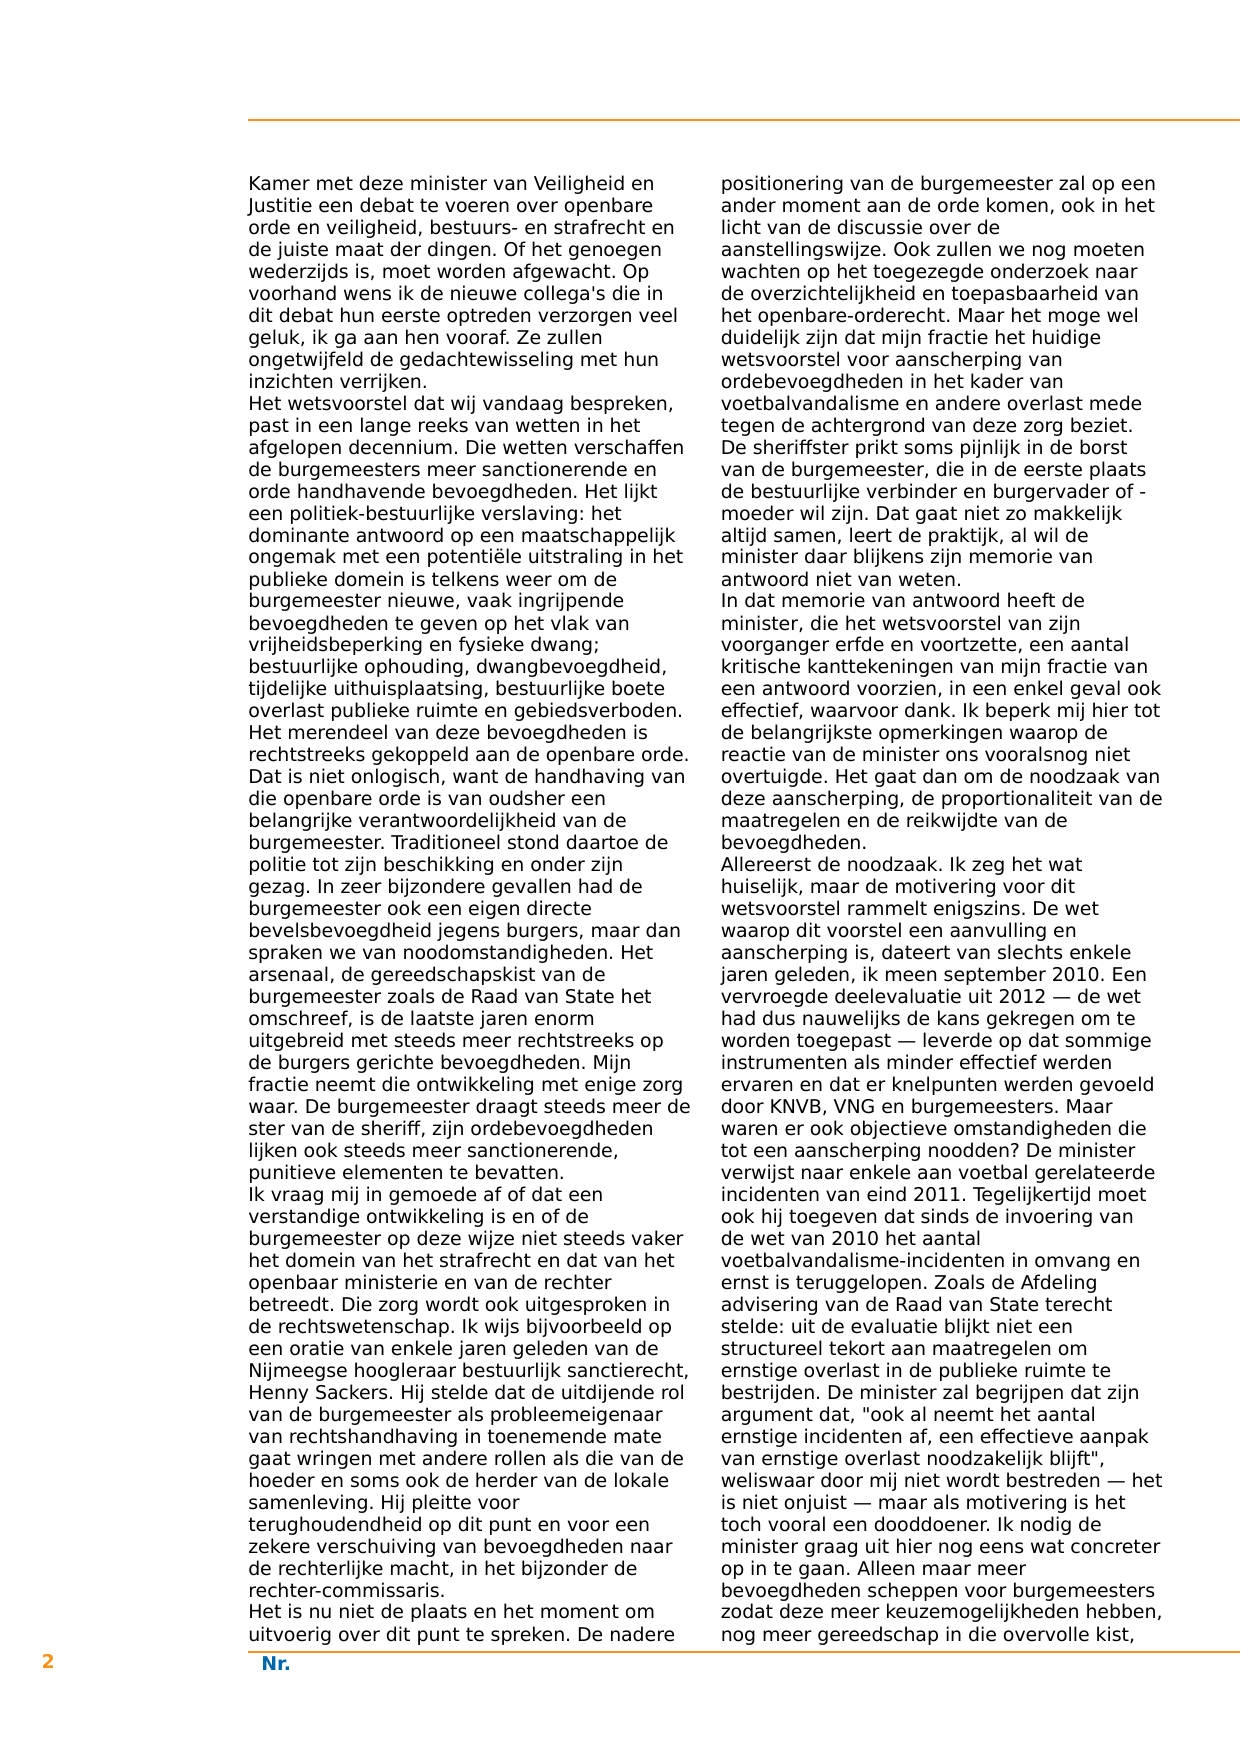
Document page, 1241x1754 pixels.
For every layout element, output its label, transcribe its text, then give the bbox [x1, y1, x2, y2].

text Kamer met deze minister van Veiligheid en Justitie een debat te voeren over openbare orde en veiligheid, bestuurs- en strafrecht en de juiste maat der dingen. Of het genoegen wederzijds is, moet worden afgewacht. Op voorhand wens ik de nieuwe collega's die in dit debat hun eerste optreden verzorgen veel geluk, ik ga aan hen vooraf. Ze zullen ongetwijfeld de gedachtewisseling met hun inzichten verrijken. [248, 173, 691, 393]
text Het wetsvoorstel dat wij vandaag bespreken, past in een lange reeks van wetten in het afgelopen decennium. Die wetten verschaffen de burgemeesters meer sanctionerende en orde handhavende bevoegdheden. Het lijkt een politiek-bestuurlijke verslaving: het dominante antwoord op een maatschappelijk ongemak met een potentiële uitstraling in het publieke domein is telkens weer om de burgemeester nieuwe, vaak ingrijpende bevoegdheden te geven op het vlak van vrijheidsbeperking en fysieke dwang; bestuurlijke ophouding, dwangbevoegdheid, tijdelijke uithuisplaatsing, bestuurlijke boete overlast publieke ruimte en gebiedsverboden. Het merendeel van deze bevoegdheden is rechtstreeks gekoppeld aan de openbare orde. Dat is niet onlogisch, want de handhaving van die openbare orde is van oudsher een belangrijke verantwoordelijkheid van de burgemeester. Traditioneel stond daartoe de politie tot zijn beschikking en onder zijn gezag. In zeer bijzondere gevallen had de burgemeester ook een eigen directe bevelsbevoegdheid jegens burgers, maar dan spraken we van noodomstandigheden. Het arsenaal, de gereedschapskist van de burgemeester zoals de Raad van State het omschreef, is de laatste jaren enorm uitgebreid met steeds meer rechtstreeks op de burgers gerichte bevoegdheden. Mijn fractie neemt die ontwikkeling met enige zorg waar. De burgemeester draagt steeds meer de ster van de sheriff, zijn ordebevoegdheden lijken ook steeds meer sanctionerende, punitieve elementen te bevatten. [248, 393, 691, 1184]
text positionering van de burgemeester zal op een ander moment aan de orde komen, ook in het licht van de discussie over de aanstellingswijze. Ook zullen we nog moeten wachten op het toegezegde onderzoek naar de overzichtelijkheid en toepasbaarheid van het openbare-orderecht. Maar het moge wel duidelijk zijn dat mijn fractie het huidige wetsvoorstel voor aanscherping van ordebevoegdheden in het kader van voetbalvandalisme en andere overlast mede tegen de achtergrond van deze zorg beziet. De sheriffster prikt soms pijnlijk in de borst van de burgemeester, die in de eerste plaats de bestuurlijke verbinder en burgervader of -moeder wil zijn. Dat gaat niet zo makkelijk altijd samen, leert de praktijk, al wil de minister daar blijkens zijn memorie van antwoord niet van weten. [721, 173, 1163, 590]
text Ik vraag mij in gemoede af of dat een verstandige ontwikkeling is en of de burgemeester op deze wijze niet steeds vaker het domein van het strafrecht en dat van het openbaar ministerie en van de rechter betreedt. Die zorg wordt ook uitgesproken in de rechtswetenschap. Ik wijs bijvoorbeeld op een oratie van enkele jaren geleden van de Nijmeegse hoogleraar bestuurlijk sanctierecht, Henny Sackers. Hij stelde dat de uitdijende rol van de burgemeester als probleemeigenaar van rechtshandhaving in toenemende mate gaat wringen met andere rollen als die van de hoeder en soms ook de herder van de lokale samenleving. Hij pleitte voor terughoudendheid op dit punt en voor een zekere verschuiving van bevoegdheden naar de rechterlijke macht, in het bijzonder de rechter-commissaris. [248, 1184, 691, 1601]
text In dat memorie van antwoord heeft de minister, die het wetsvoorstel van zijn voorganger erfde en voortzette, een aantal kritische kanttekeningen van mijn fractie van een antwoord voorzien, in een enkel geval ook effectief, waarvoor dank. Ik beperk mij hier tot de belangrijkste opmerkingen waarop de reactie van de minister ons vooralsnog niet overtuigde. Het gaat dan om de noodzaak van deze aanscherping, de proportionaliteit van de maatregelen en de reikwijdte van de bevoegdheden. [721, 590, 1163, 854]
text Het is nu niet de plaats en het moment om uitvoerig over dit punt te spreken. De nadere [248, 1601, 691, 1645]
text Allereerst de noodzaak. Ik zeg het wat huiselijk, maar de motivering voor dit wetsvoorstel rammelt enigszins. De wet waarop dit voorstel een aanvulling en aanscherping is, dateert van slechts enkele jaren geleden, ik meen september 2010. Een vervroegde deelevaluatie uit 2012 — de wet had dus nauwelijks de kans gekregen om te worden toegepast — leverde op dat sommige instrumenten als minder effectief werden ervaren en dat er knelpunten werden gevoeld door KNVB, VNG en burgemeesters. Maar waren er ook objectieve omstandigheden die tot een aanscherping noodden? De minister verwijst naar enkele aan voetbal gerelateerde incidenten van eind 2011. Tegelijkertijd moet ook hij toegeven dat sinds de invoering van de wet van 2010 het aantal voetbalvandalisme-incidenten in omvang en ernst is teruggelopen. Zoals de Afdeling advisering van de Raad van State terecht stelde: uit de evaluatie blijkt niet een structureel tekort aan maatregelen om ernstige overlast in de publieke ruimte te bestrijden. De minister zal begrijpen dat zijn argument dat, "ook al neemt het aantal ernstige incidenten af, een effectieve aanpak van ernstige overlast noodzakelijk blijft", weliswaar door mij niet wordt bestreden — het is niet onjuist — maar als motivering is het toch vooral een dooddoener. Ik nodig de minister graag uit hier nog eens wat concreter op in te gaan. Alleen maar meer bevoegdheden scheppen voor burgemeesters zodat deze meer keuzemogelijkheden hebben, nog meer gereedschap in die overvolle kist, [721, 854, 1163, 1645]
